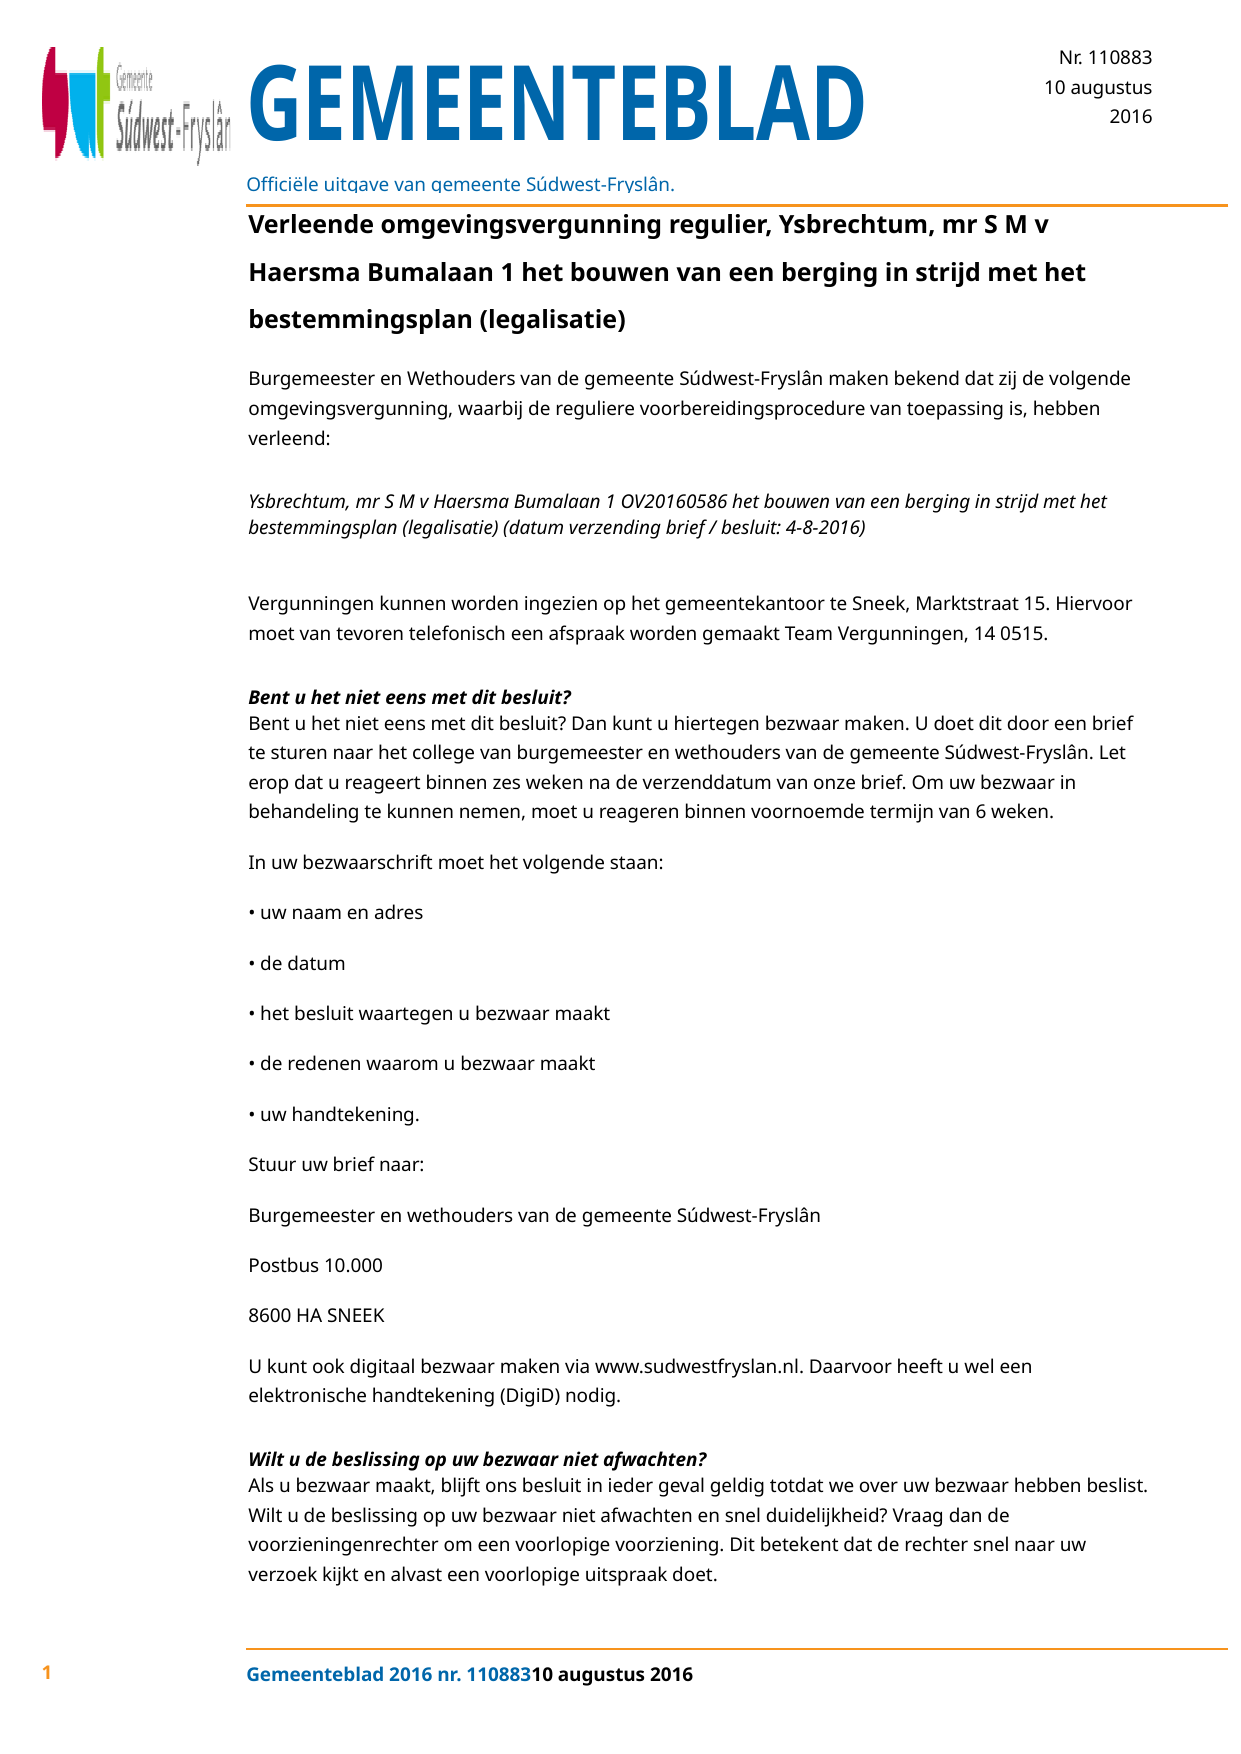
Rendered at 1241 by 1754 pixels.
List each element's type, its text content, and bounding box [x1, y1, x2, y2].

text Vergunningen kunnen worden ingezien op het gemeentekantoor te Sneek, Marktstraat 15. Hiervoor moet van tevoren telefonisch een afspraak worden gemaakt Team Vergunningen, 14 0515. [248, 591, 1152, 646]
text • uw naam en adres [248, 899, 1152, 925]
text Ysbrechtum, mr S M v Haersma Bumalaan 1 OV20160586 het bouwen van een berging in strijd met het bestemmingsplan (legalisatie) (datum verzending brief / besluit: 4-8-2016) [248, 489, 1152, 540]
text Burgemeester en Wethouders van de gemeente Súdwest-Fryslân maken bekend dat zij de volgende omgevingsvergunning, waarbij de reguliere voorbereidingsprocedure van toepassing is, hebben verleend: [248, 366, 1152, 450]
text U kunt ook digitaal bezwaar maken via www.sudwestfryslan.nl. Daarvoor heeft u wel een elektronische handtekening (DigiD) nodig. [248, 1353, 1152, 1408]
text Als u bezwaar maakt, blijft ons besluit in ieder geval geldig totdat we over uw bezwaar hebben beslist. Wilt u de beslissing op uw bezwaar niet afwachten en snel duidelijkheid? Vraag dan de voorzieningenrechter om een voorlopige voorziening. Dit betekent dat de rechter snel naar uw verzoek kijkt en alvast een voorlopige uitspraak doet. [248, 1472, 1152, 1587]
text Burgemeester en wethouders van de gemeente Súdwest-Fryslân [248, 1202, 1152, 1228]
text Bent u het niet eens met dit besluit? Dan kunt u hiertegen bezwaar maken. U doet dit door een brief te sturen naar het college van burgemeester en wethouders van de gemeente Súdwest-Fryslân. Let erop dat u reageert binnen zes weken na de verzenddatum van onze brief. Om uw bezwaar in behandeling te kunnen nemen, moet u reageren binnen voornoemde termijn van 6 weken. [248, 710, 1152, 824]
text Postbus 10.000 [248, 1252, 1152, 1278]
text Verleende omgevingsvergunning regulier, Ysbrechtum, mr S M v Haersma Bumalaan 1 het bouwen van een berging in strijd met het bestemmingsplan (legalisatie) [248, 207, 1152, 336]
text • de redenen waarom u bezwaar maakt [248, 1051, 1152, 1076]
text Bent u het niet eens met dit besluit? [248, 684, 1152, 710]
text • de datum [248, 950, 1152, 976]
text 8600 HA SNEEK [248, 1303, 1152, 1328]
text In uw bezwaarschrift moet het volgende staan: [248, 849, 1152, 875]
picture [41, 47, 231, 172]
text • uw handtekening. [248, 1101, 1152, 1127]
text • het besluit waartegen u bezwaar maakt [248, 1000, 1152, 1026]
text Stuur uw brief naar: [248, 1151, 1152, 1177]
text Wilt u de beslissing op uw bezwaar niet afwachten? [248, 1447, 1152, 1472]
